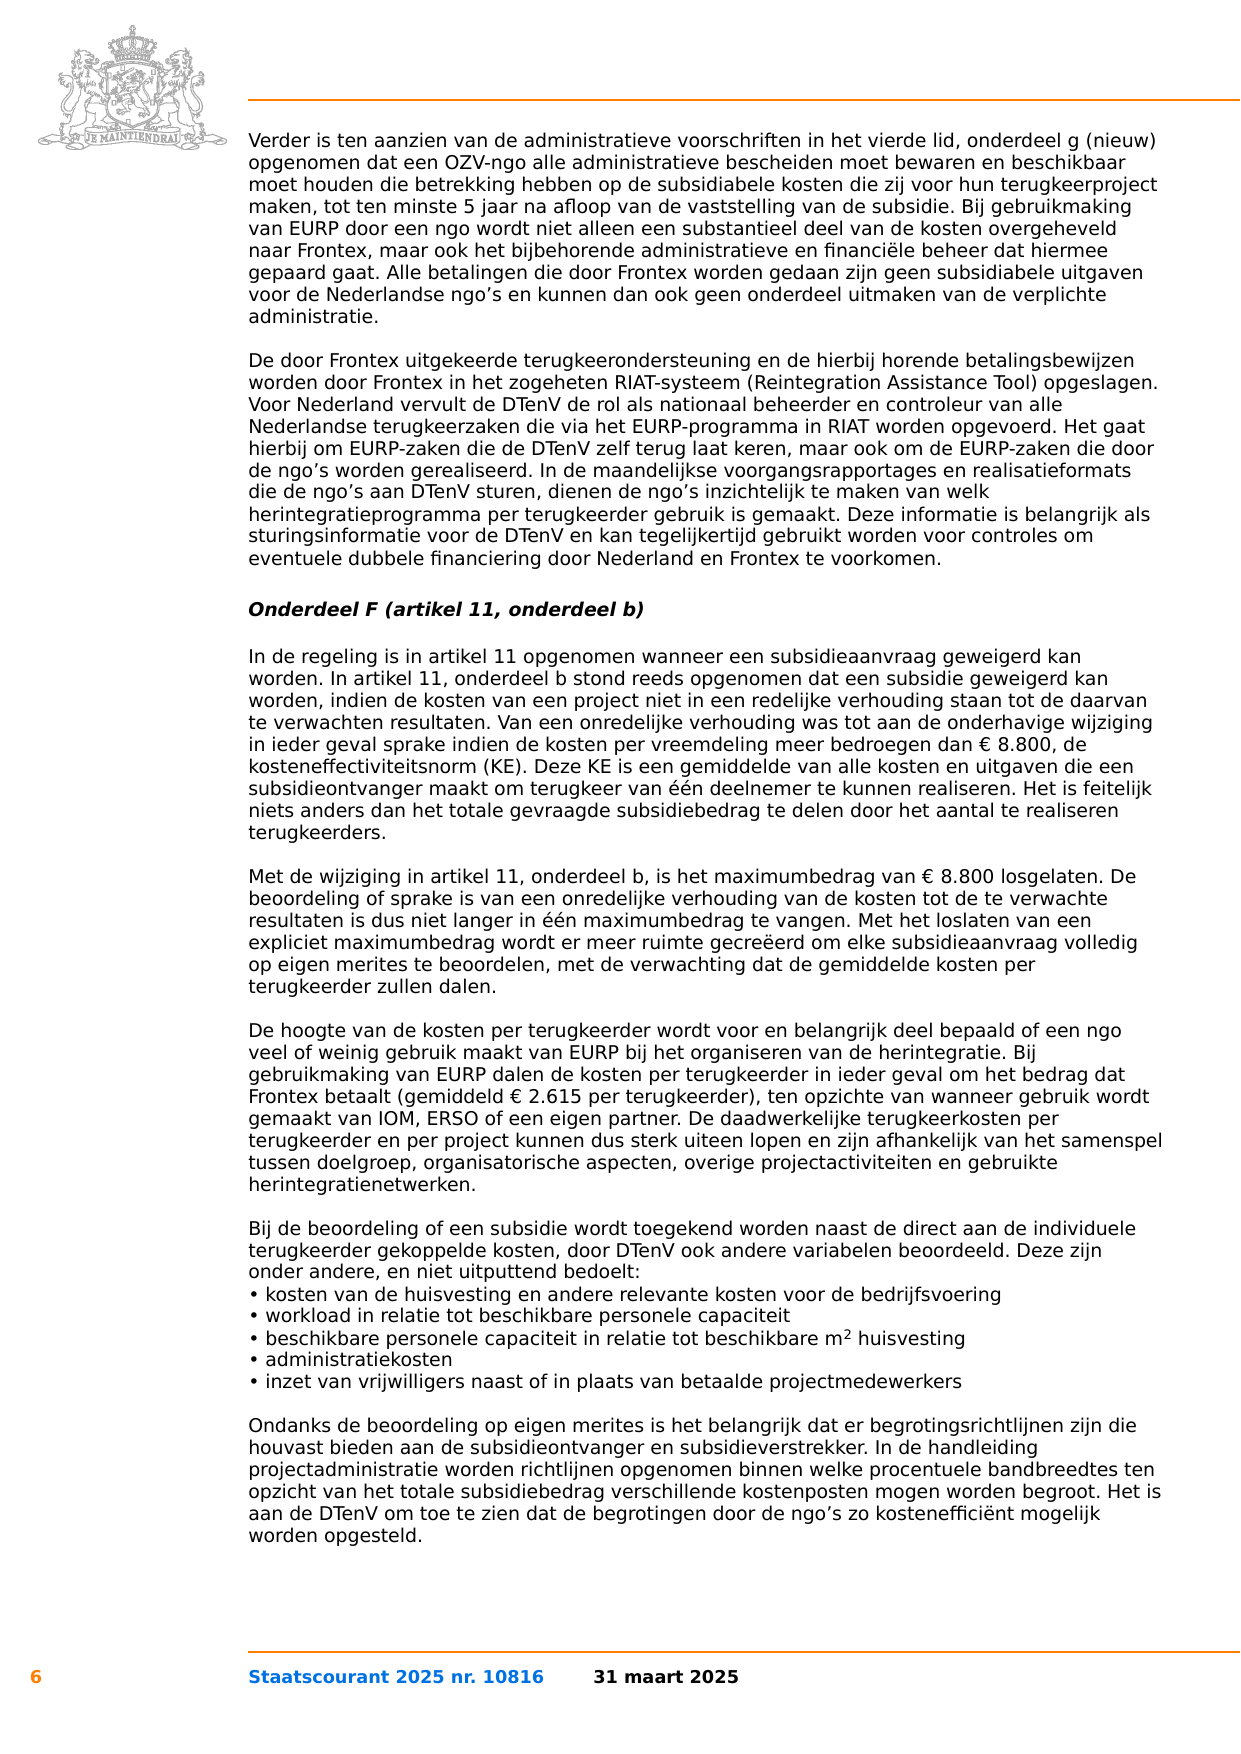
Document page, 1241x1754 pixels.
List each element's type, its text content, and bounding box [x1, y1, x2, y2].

subtitle Onderdeel F (artikel 11, onderdeel b) [248, 599, 1163, 621]
text • beschikbare personele capaciteit in relatie tot beschikbare m2 huisvesting [248, 1327, 1163, 1349]
text Bij de beoordeling of een subsidie wordt toegekend worden naast de direct aan de individuele terugkeerder gekoppelde kosten, door DTenV ook andere variabelen beoordeeld. Deze zijn onder andere, en niet uitputtend bedoelt: [248, 1217, 1163, 1283]
text De hoogte van de kosten per terugkeerder wordt voor en belangrijk deel bepaald of een ngo veel of weinig gebruik maakt van EURP bij het organiseren van de herintegratie. Bij gebruikmaking van EURP dalen de kosten per terugkeerder in ieder geval om het bedrag dat Frontex betaalt (gemiddeld € 2.615 per terugkeerder), ten opzichte van wanneer gebruik wordt gemaakt van IOM, ERSO of een eigen partner. De daadwerkelijke terugkeerkosten per terugkeerder en per project kunnen dus sterk uiteen lopen en zijn afhankelijk van het samenspel tussen doelgroep, organisatorische aspecten, overige projectactiviteiten en gebruikte herintegratienetwerken. [248, 1020, 1163, 1196]
text Verder is ten aanzien van de administratieve voorschriften in het vierde lid, onderdeel g (nieuw) opgenomen dat een OZV-ngo alle administratieve bescheiden moet bewaren en beschikbaar moet houden die betrekking hebben op de subsidiabele kosten die zij voor hun terugkeerproject maken, tot ten minste 5 jaar na afloop van de vaststelling van de subsidie. Bij gebruikmaking van EURP door een ngo wordt niet alleen een substantieel deel van de kosten overgeheveld naar Frontex, maar ook het bijbehorende administratieve en financiële beheer dat hiermee gepaard gaat. Alle betalingen die door Frontex worden gedaan zijn geen subsidiabele uitgaven voor de Nederlandse ngo’s en kunnen dan ook geen onderdeel uitmaken van de verplichte administratie. [248, 130, 1163, 328]
text • workload in relatie tot beschikbare personele capaciteit [248, 1305, 1163, 1327]
text Met de wijziging in artikel 11, onderdeel b, is het maximumbedrag van € 8.800 losgelaten. De beoordeling of sprake is van een onredelijke verhouding van de kosten tot de te verwachte resultaten is dus niet langer in één maximumbedrag te vangen. Met het loslaten van een expliciet maximumbedrag wordt er meer ruimte gecreëerd om elke subsidieaanvraag volledig op eigen merites te beoordelen, met de verwachting dat de gemiddelde kosten per terugkeerder zullen dalen. [248, 866, 1163, 998]
text Ondanks de beoordeling op eigen merites is het belangrijk dat er begrotingsrichtlijnen zijn die houvast bieden aan de subsidieontvanger en subsidieverstrekker. In de handleiding projectadministratie worden richtlijnen opgenomen binnen welke procentuele bandbreedtes ten opzicht van het totale subsidiebedrag verschillende kostenposten mogen worden begroot. Het is aan de DTenV om toe te zien dat de begrotingen door de ngo’s zo kostenefficiënt mogelijk worden opgesteld. [248, 1415, 1163, 1547]
text In de regeling is in artikel 11 opgenomen wanneer een subsidieaanvraag geweigerd kan worden. In artikel 11, onderdeel b stond reeds opgenomen dat een subsidie geweigerd kan worden, indien de kosten van een project niet in een redelijke verhouding staan tot de daarvan te verwachten resultaten. Van een onredelijke verhouding was tot aan de onderhavige wijziging in ieder geval sprake indien de kosten per vreemdeling meer bedroegen dan € 8.800, de kosteneffectiviteitsnorm (KE). Deze KE is een gemiddelde van alle kosten en uitgaven die een subsidieontvanger maakt om terugkeer van één deelnemer te kunnen realiseren. Het is feitelijk niets anders dan het totale gevraagde subsidiebedrag te delen door het aantal te realiseren terugkeerders. [248, 646, 1163, 844]
text • administratiekosten [248, 1349, 1163, 1371]
text De door Frontex uitgekeerde terugkeerondersteuning en de hierbij horende betalingsbewijzen worden door Frontex in het zogeheten RIAT-systeem (Reintegration Assistance Tool) opgeslagen. Voor Nederland vervult de DTenV de rol als nationaal beheerder en controleur van alle Nederlandse terugkeerzaken die via het EURP-programma in RIAT worden opgevoerd. Het gaat hierbij om EURP-zaken die de DTenV zelf terug laat keren, maar ook om de EURP-zaken die door de ngo’s worden gerealiseerd. In de maandelijkse voorgangsrapportages en realisatieformats die de ngo’s aan DTenV sturen, dienen de ngo’s inzichtelijk te maken van welk herintegratieprogramma per terugkeerder gebruik is gemaakt. Deze informatie is belangrijk als sturingsinformatie voor de DTenV en kan tegelijkertijd gebruikt worden voor controles om eventuele dubbele financiering door Nederland en Frontex te voorkomen. [248, 349, 1163, 569]
picture [38, 25, 227, 150]
text • inzet van vrijwilligers naast of in plaats van betaalde projectmedewerkers [248, 1371, 1163, 1393]
text • kosten van de huisvesting en andere relevante kosten voor de bedrijfsvoering [248, 1283, 1163, 1305]
